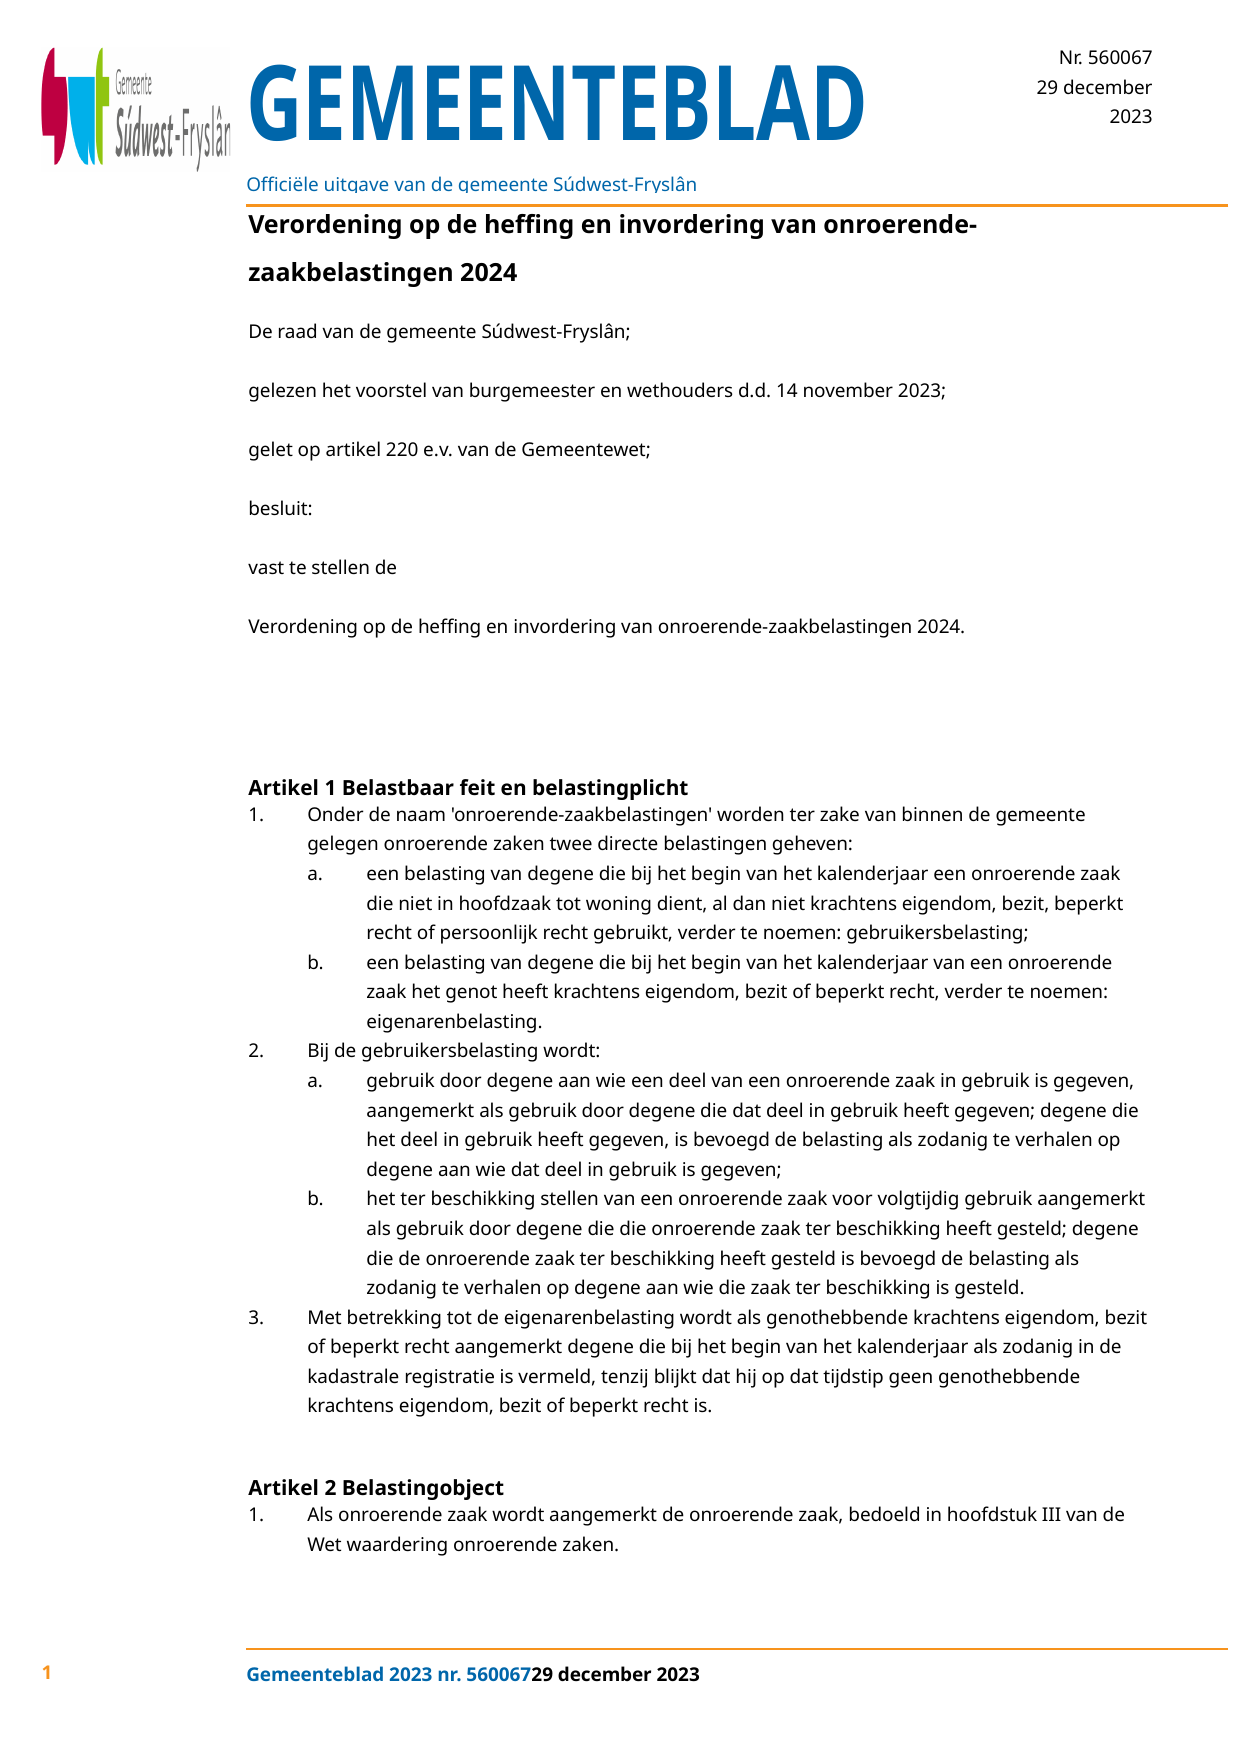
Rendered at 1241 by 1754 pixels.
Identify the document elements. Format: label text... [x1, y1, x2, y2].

text vast te stellen de [248, 554, 1152, 580]
list Onder de naam 'onroerende-zaakbelastingen' worden ter zake van binnen de gemeente gelegen onroerende zaken twee directe belastingen geheven: [248, 801, 1152, 856]
text Verordening op de heffing en invordering van onroerende-zaakbelastingen 2024 [248, 207, 1152, 288]
list het ter beschikking stellen van een onroerende zaak voor volgtijdig gebruik aangemerkt als gebruik door degene die die onroerende zaak ter beschikking heeft gesteld; degene die de onroerende zaak ter beschikking heeft gesteld is bevoegd de belasting als zodanig te verhalen op degene aan wie die zaak ter beschikking is gesteld. [307, 1186, 1152, 1300]
list Bij de gebruikersbelasting wordt: [248, 1038, 1152, 1063]
text Artikel 2 Belastingobject [248, 1473, 1152, 1501]
text gelet op artikel 220 e.v. van de Gemeentewet; [248, 436, 1152, 462]
list een belasting van degene die bij het begin van het kalenderjaar een onroerende zaak die niet in hoofdzaak tot woning dient, al dan niet krachtens eigendom, bezit, beperkt recht of persoonlijk recht gebruikt, verder te noemen: gebruikersbelasting; [307, 860, 1152, 945]
list Met betrekking tot de eigenarenbelasting wordt als genothebbende krachtens eigendom, bezit of beperkt recht aangemerkt degene die bij het begin van het kalenderjaar als zodanig in de kadastrale registratie is vermeld, tenzij blijkt dat hij op dat tijdstip geen genothebbende krachtens eigendom, bezit of beperkt recht is. [248, 1304, 1152, 1418]
text Artikel 1 Belastbaar feit en belastingplicht [248, 773, 1152, 801]
text Verordening op de heffing en invordering van onroerende-zaakbelastingen 2024. [248, 614, 1152, 639]
list een belasting van degene die bij het begin van het kalenderjaar van een onroerende zaak het genot heeft krachtens eigendom, bezit of beperkt recht, verder te noemen: eigenarenbelasting. [307, 949, 1152, 1034]
list gebruik door degene aan wie een deel van een onroerende zaak in gebruik is gegeven, aangemerkt als gebruik door degene die dat deel in gebruik heeft gegeven; degene die het deel in gebruik heeft gegeven, is bevoegd de belasting als zodanig te verhalen op degene aan wie dat deel in gebruik is gegeven; [307, 1067, 1152, 1182]
text besluit: [248, 495, 1152, 521]
text De raad van de gemeente Súdwest-Fryslân; [248, 318, 1152, 344]
text gelezen het voorstel van burgemeester en wethouders d.d. 14 november 2023; [248, 377, 1152, 403]
picture [41, 47, 231, 172]
list Als onroerende zaak wordt aangemerkt de onroerende zaak, bedoeld in hoofdstuk III van de Wet waardering onroerende zaken. [248, 1501, 1152, 1556]
